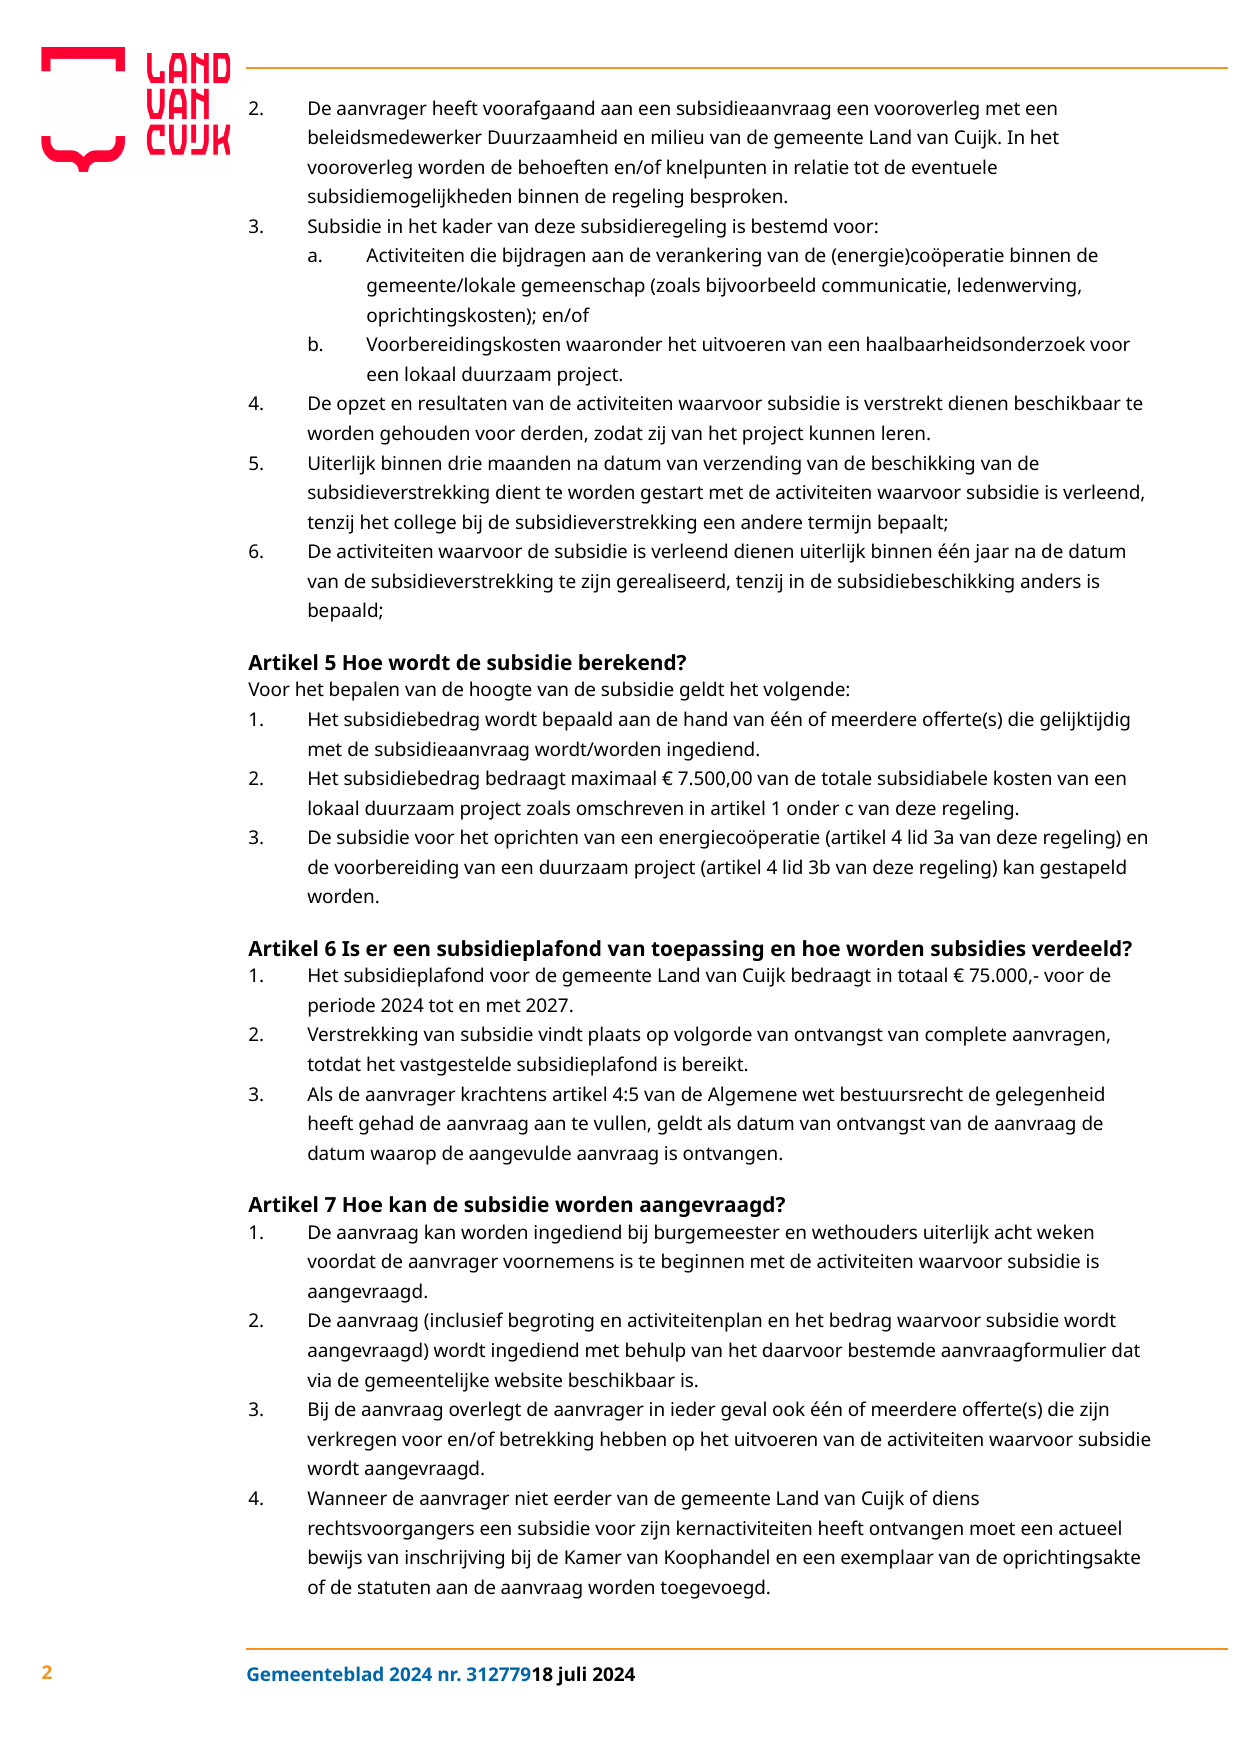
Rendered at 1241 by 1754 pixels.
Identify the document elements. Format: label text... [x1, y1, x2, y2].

list Voorbereidingskosten waaronder het uitvoeren van een haalbaarheidsonderzoek voor een lokaal duurzaam project. [307, 331, 1152, 387]
list Bij de aanvraag overlegt de aanvrager in ieder geval ook één of meerdere offerte(s) die zijn verkregen voor en/of betrekking hebben op het uitvoeren van de activiteiten waarvoor subsidie wordt aangevraagd. [248, 1396, 1152, 1481]
list Het subsidieplafond voor de gemeente Land van Cuijk bedraagt in totaal € 75.000,- voor de periode 2024 tot en met 2027. [248, 962, 1152, 1018]
list Verstrekking van subsidie vindt plaats op volgorde van ontvangst van complete aanvragen, totdat het vastgestelde subsidieplafond is bereikt. [248, 1022, 1152, 1077]
list De subsidie voor het oprichten van een energiecoöperatie (artikel 4 lid 3a van deze regeling) en de voorbereiding van een duurzaam project (artikel 4 lid 3b van deze regeling) kan gestapeld worden. [248, 824, 1152, 909]
list De activiteiten waarvoor de subsidie is verleend dienen uiterlijk binnen één jaar na de datum van de subsidieverstrekking te zijn gerealiseerd, tenzij in de subsidiebeschikking anders is bepaald; [248, 538, 1152, 623]
list Subsidie in het kader van deze subsidieregeling is bestemd voor: [248, 213, 1152, 239]
list Het subsidiebedrag bedraagt maximaal € 7.500,00 van de totale subsidiabele kosten van een lokaal duurzaam project zoals omschreven in artikel 1 onder c van deze regeling. [248, 765, 1152, 821]
list Wanneer de aanvrager niet eerder van de gemeente Land van Cuijk of diens rechtsvoorgangers een subsidie voor zijn kernactiviteiten heeft ontvangen moet een actueel bewijs van inschrijving bij de Kamer van Koophandel en een exemplaar van de oprichtingsakte of de statuten aan de aanvraag worden toegevoegd. [248, 1485, 1152, 1599]
text Artikel 6 Is er een subsidieplafond van toepassing en hoe worden subsidies verdeeld? [248, 934, 1152, 962]
list Het subsidiebedrag wordt bepaald aan de hand van één of meerdere offerte(s) die gelijktijdig met de subsidieaanvraag wordt/worden ingediend. [248, 706, 1152, 761]
list Activiteiten die bijdragen aan de verankering van de (energie)coöperatie binnen de gemeente/lokale gemeenschap (zoals bijvoorbeeld communicatie, ledenwerving, oprichtingskosten); en/of [307, 243, 1152, 328]
list Uiterlijk binnen drie maanden na datum van verzending van de beschikking van de subsidieverstrekking dient te worden gestart met de activiteiten waarvoor subsidie is verleend, tenzij het college bij de subsidieverstrekking een andere termijn bepaalt; [248, 450, 1152, 535]
list De aanvraag kan worden ingediend bij burgemeester en wethouders uiterlijk acht weken voordat de aanvrager voornemens is te beginnen met de activiteiten waarvoor subsidie is aangevraagd. [248, 1219, 1152, 1304]
list Als de aanvrager krachtens artikel 4:5 van de Algemene wet bestuursrecht de gelegenheid heeft gehad de aanvraag aan te vullen, geldt als datum van ontvangst van de aanvraag de datum waarop de aangevulde aanvraag is ontvangen. [248, 1081, 1152, 1166]
list De aanvraag (inclusief begroting en activiteitenplan en het bedrag waarvoor subsidie wordt aangevraagd) wordt ingediend met behulp van het daarvoor bestemde aanvraagformulier dat via de gemeentelijke website beschikbaar is. [248, 1308, 1152, 1392]
list De opzet en resultaten van de activiteiten waarvoor subsidie is verstrekt dienen beschikbaar te worden gehouden voor derden, zodat zij van het project kunnen leren. [248, 391, 1152, 446]
list De aanvrager heeft voorafgaand aan een subsidieaanvraag een vooroverleg met een beleidsmedewerker Duurzaamheid en milieu van de gemeente Land van Cuijk. In het vooroverleg worden de behoeften en/of knelpunten in relatie tot de eventuele subsidiemogelijkheden binnen de regeling besproken. [248, 95, 1152, 209]
text Artikel 7 Hoe kan de subsidie worden aangevraagd? [248, 1190, 1152, 1219]
text Voor het bepalen van de hoogte van de subsidie geldt het volgende: [248, 677, 1152, 702]
text Artikel 5 Hoe wordt de subsidie berekend? [248, 648, 1152, 677]
picture [41, 47, 231, 172]
